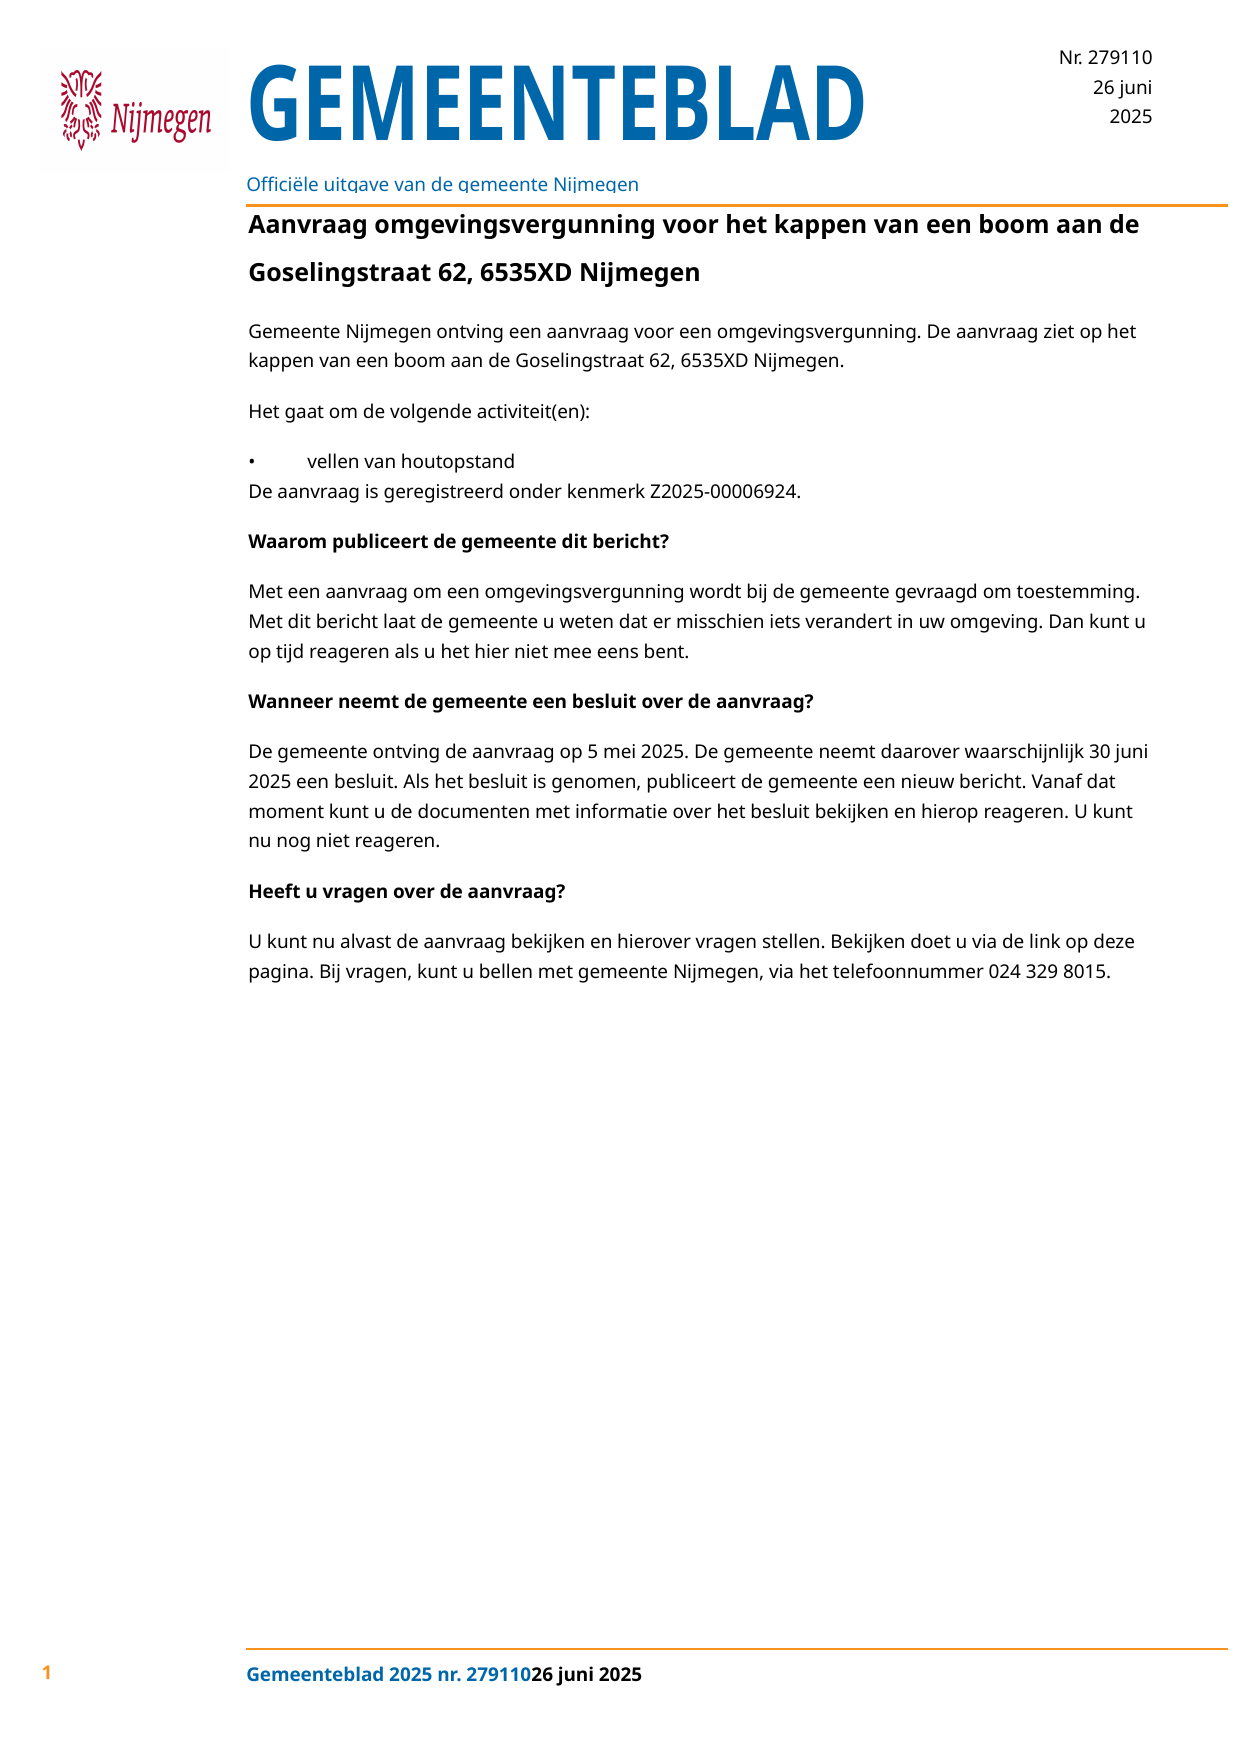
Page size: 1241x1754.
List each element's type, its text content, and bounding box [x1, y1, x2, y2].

text Met een aanvraag om een omgevingsvergunning wordt bij de gemeente gevraagd om toestemming. Met dit bericht laat de gemeente u weten dat er misschien iets verandert in uw omgeving. Dan kunt u op tijd reageren als u het hier niet mee eens bent. [248, 579, 1152, 664]
text Gemeente Nijmegen ontving een aanvraag voor een omgevingsvergunning. De aanvraag ziet op het kappen van een boom aan de Goselingstraat 62, 6535XD Nijmegen. [248, 318, 1152, 373]
text Het gaat om de volgende activiteit(en): [248, 398, 1152, 424]
text Heeft u vragen over de aanvraag? [248, 878, 1152, 904]
list vellen van houtopstand [248, 448, 1152, 474]
text De aanvraag is geregistreerd onder kenmerk Z2025-00006924. [248, 478, 1152, 504]
text Wanneer neemt de gemeente een besluit over de aanvraag? [248, 688, 1152, 714]
text De gemeente ontving de aanvraag op 5 mei 2025. De gemeente neemt daarover waarschijnlijk 30 juni 2025 een besluit. Als het besluit is genomen, publiceert de gemeente een nieuw bericht. Vanaf dat moment kunt u de documenten met informatie over het besluit bekijken en hierop reageren. U kunt nu nog niet reageren. [248, 739, 1152, 853]
text Aanvraag omgevingsvergunning voor het kappen van een boom aan de Goselingstraat 62, 6535XD Nijmegen [248, 207, 1152, 288]
text U kunt nu alvast de aanvraag bekijken en hierover vragen stellen. Bekijken doet u via de link op deze pagina. Bij vragen, kunt u bellen met gemeente Nijmegen, via het telefoonnummer 024 329 8015. [248, 928, 1152, 984]
text Waarom publiceert de gemeente dit bericht? [248, 528, 1152, 554]
picture [41, 47, 231, 172]
